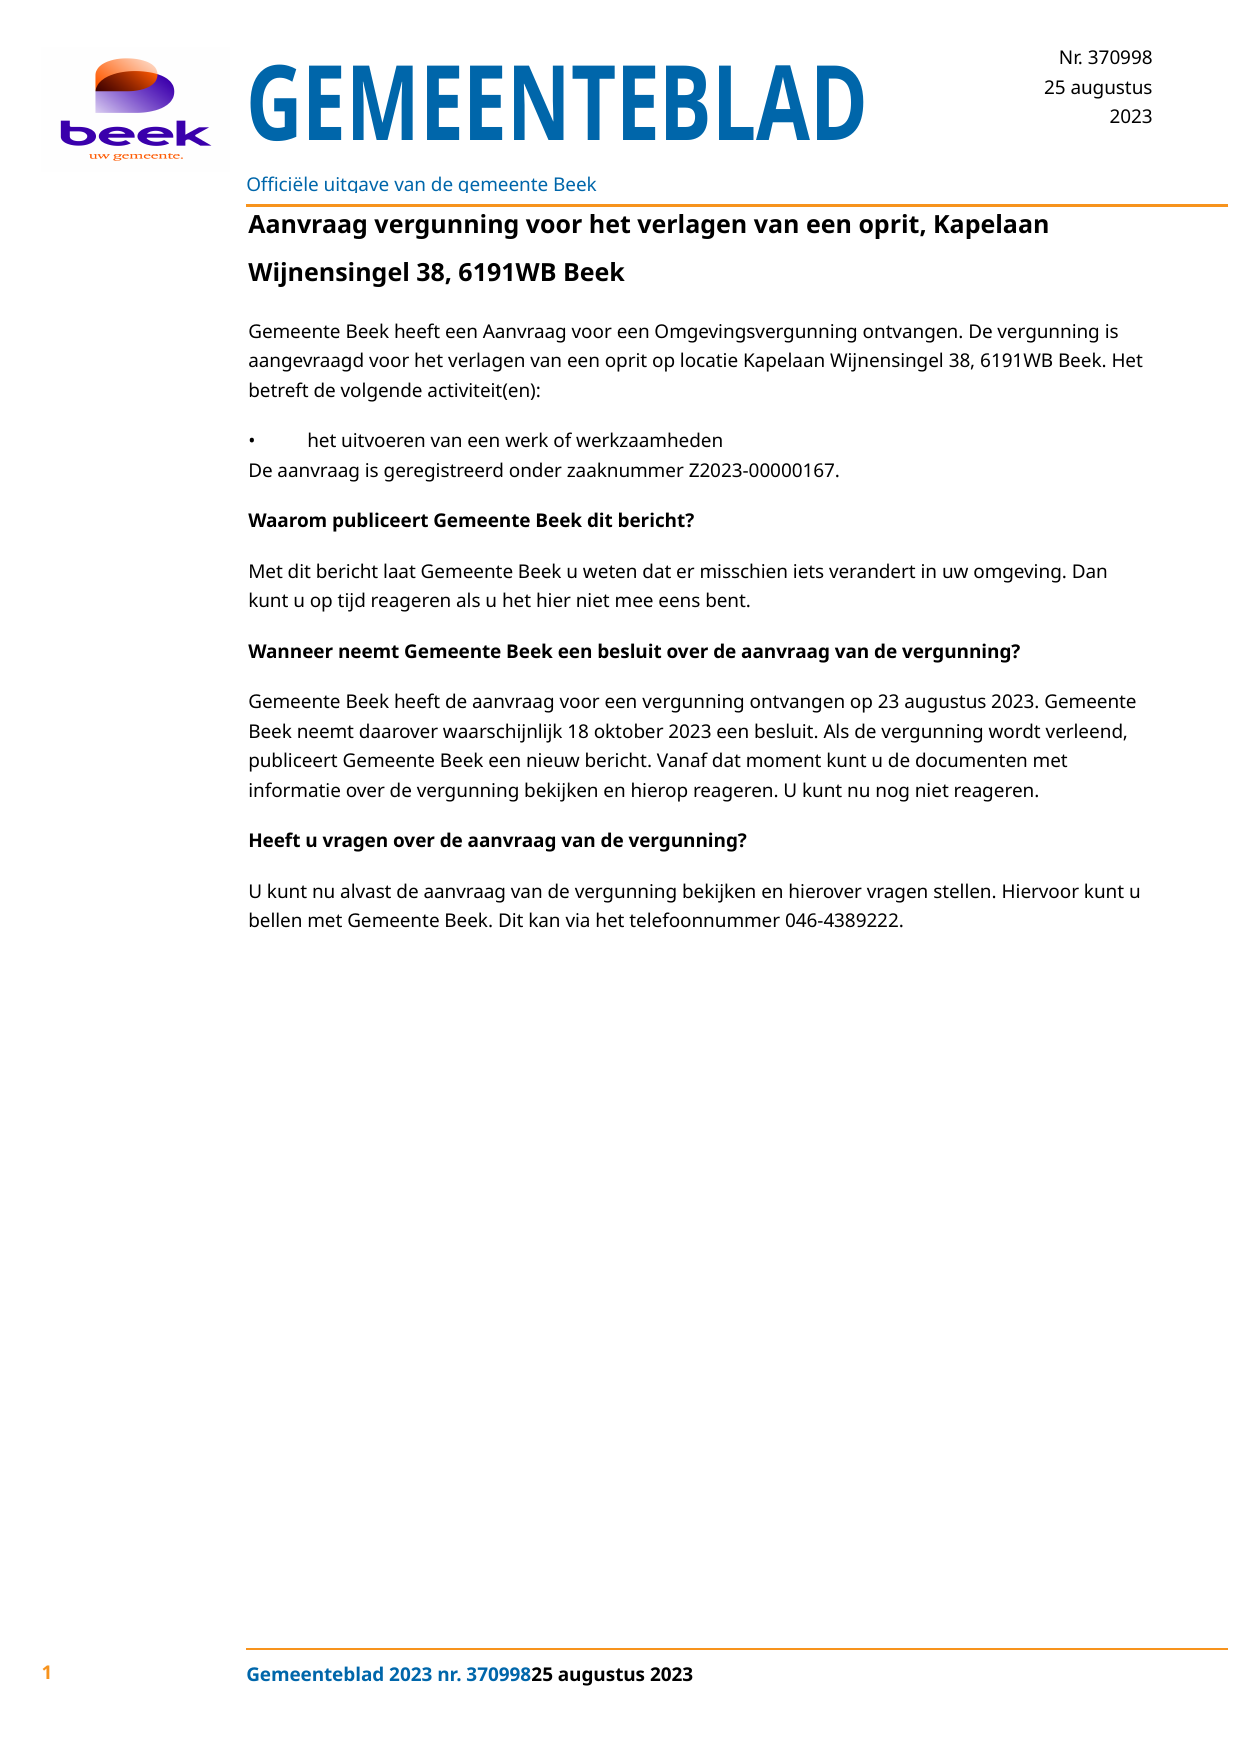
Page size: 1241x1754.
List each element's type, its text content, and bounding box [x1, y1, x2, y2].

text Aanvraag vergunning voor het verlagen van een oprit, Kapelaan Wijnensingel 38, 6191WB Beek [248, 207, 1152, 288]
text De aanvraag is geregistreerd onder zaaknummer Z2023-00000167. [248, 457, 1152, 483]
text Gemeente Beek heeft een Aanvraag voor een Omgevingsvergunning ontvangen. De vergunning is aangevraagd voor het verlagen van een oprit op locatie Kapelaan Wijnensingel 38, 6191WB Beek. Het betreft de volgende activiteit(en): [248, 318, 1152, 403]
list het uitvoeren van een werk of werkzaamheden [248, 427, 1152, 453]
text Heeft u vragen over de aanvraag van de vergunning? [248, 827, 1152, 853]
text Waarom publiceert Gemeente Beek dit bericht? [248, 507, 1152, 533]
text Met dit bericht laat Gemeente Beek u weten dat er misschien iets verandert in uw omgeving. Dan kunt u op tijd reageren als u het hier niet mee eens bent. [248, 558, 1152, 613]
text Wanneer neemt Gemeente Beek een besluit over de aanvraag van de vergunning? [248, 638, 1152, 664]
text U kunt nu alvast de aanvraag van de vergunning bekijken en hierover vragen stellen. Hiervoor kunt u bellen met Gemeente Beek. Dit kan via het telefoonnummer 046-4389222. [248, 878, 1152, 933]
text Gemeente Beek heeft de aanvraag voor een vergunning ontvangen op 23 augustus 2023. Gemeente Beek neemt daarover waarschijnlijk 18 oktober 2023 een besluit. Als de vergunning wordt verleend, publiceert Gemeente Beek een nieuw bericht. Vanaf dat moment kunt u de documenten met informatie over de vergunning bekijken en hierop reageren. U kunt nu nog niet reageren. [248, 688, 1152, 803]
picture [41, 47, 231, 172]
